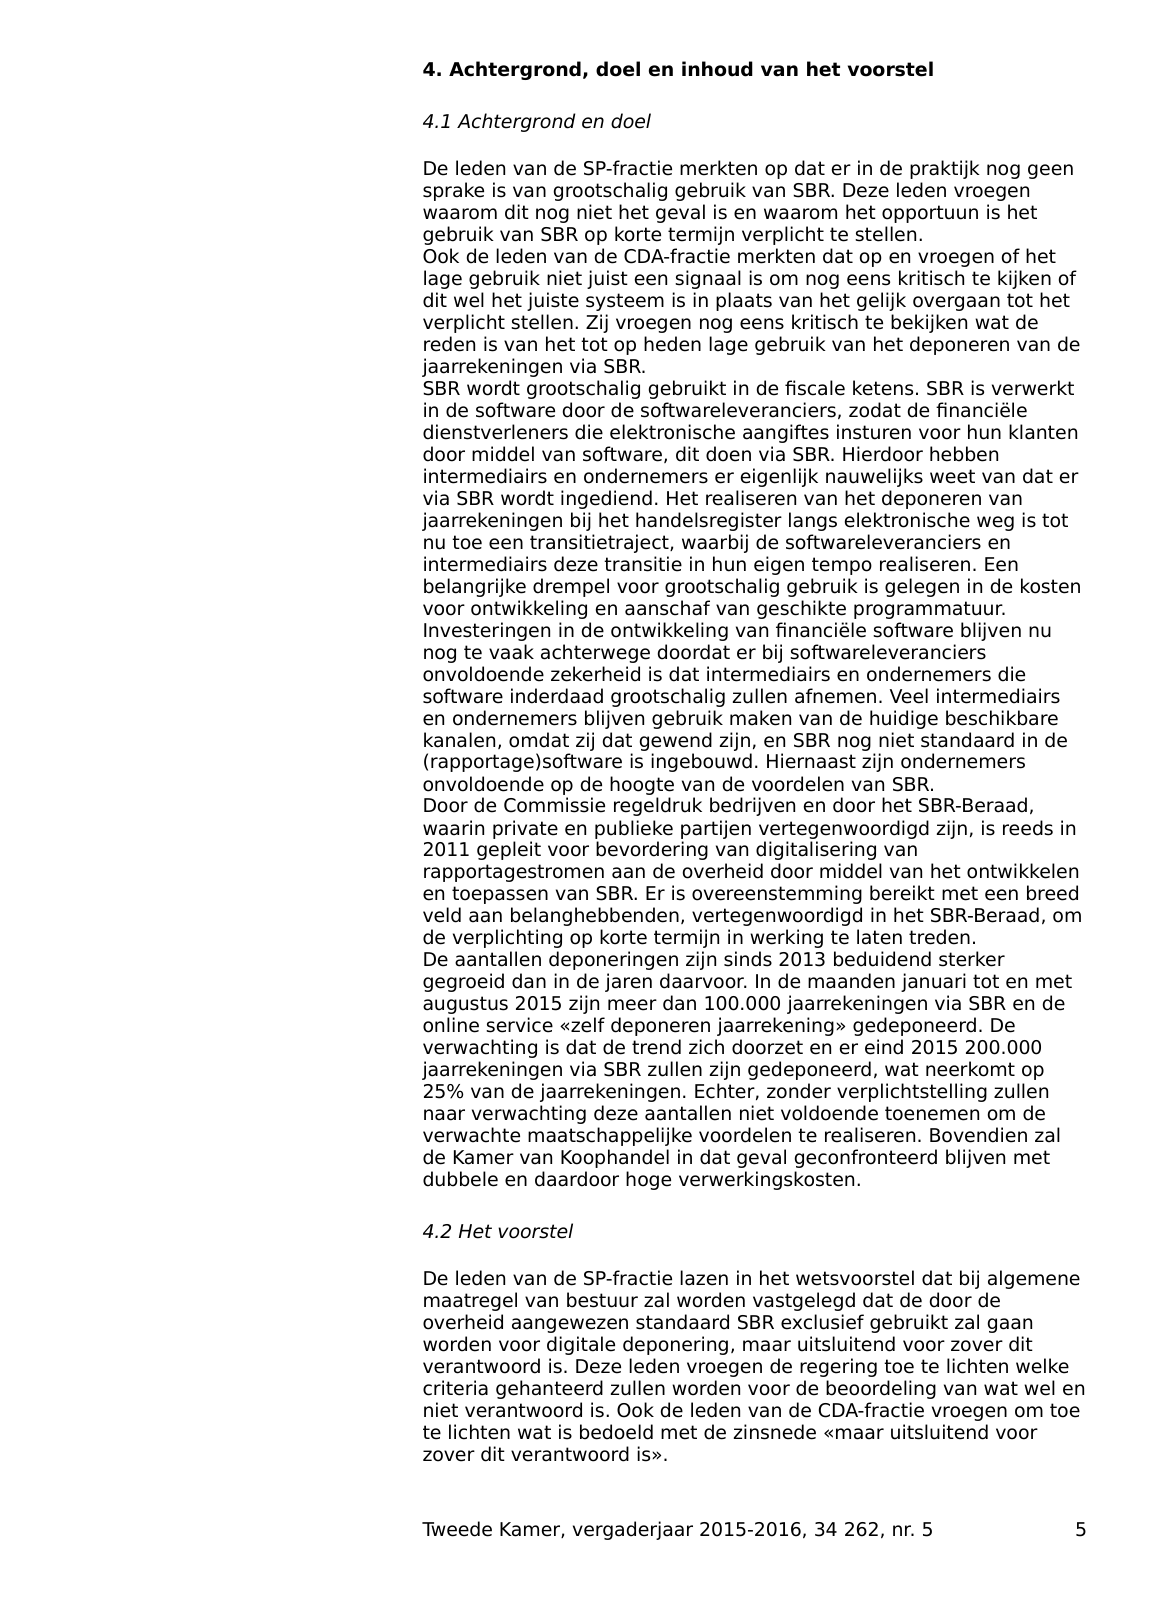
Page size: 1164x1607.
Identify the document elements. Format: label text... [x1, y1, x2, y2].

subtitle 4.2 Het voorstel [422, 1221, 1087, 1243]
subtitle 4. Achtergrond, doel en inhoud van het voorstel [422, 59, 1087, 81]
text De leden van de SP-fractie lazen in het wetsvoorstel dat bij algemene maatregel van bestuur zal worden vastgelegd dat de door de overheid aangewezen standaard SBR exclusief gebruikt zal gaan worden voor digitale deponering, maar uitsluitend voor zover dit verantwoord is. Deze leden vroegen de regering toe te lichten welke criteria gehanteerd zullen worden voor de beoordeling van wat wel en niet verantwoord is. Ook de leden van de CDA-fractie vroegen om toe te lichten wat is bedoeld met de zinsnede «maar uitsluitend voor zover dit verantwoord is». [422, 1268, 1087, 1466]
text Ook de leden van de CDA-fractie merkten dat op en vroegen of het lage gebruik niet juist een signaal is om nog eens kritisch te kijken of dit wel het juiste systeem is in plaats van het gelijk overgaan tot het verplicht stellen. Zij vroegen nog eens kritisch te bekijken wat de reden is van het tot op heden lage gebruik van het deponeren van de jaarrekeningen via SBR. [422, 246, 1087, 378]
text Door de Commissie regeldruk bedrijven en door het SBR-Beraad, waarin private en publieke partijen vertegenwoordigd zijn, is reeds in 2011 gepleit voor bevordering van digitalisering van rapportagestromen aan de overheid door middel van het ontwikkelen en toepassen van SBR. Er is overeenstemming bereikt met een breed veld aan belanghebbenden, vertegenwoordigd in het SBR-Beraad, om de verplichting op korte termijn in werking te laten treden. [422, 795, 1087, 949]
text SBR wordt grootschalig gebruikt in de fiscale ketens. SBR is verwerkt in de software door de softwareleveranciers, zodat de financiële dienstverleners die elektronische aangiftes insturen voor hun klanten door middel van software, dit doen via SBR. Hierdoor hebben intermediairs en ondernemers er eigenlijk nauwelijks weet van dat er via SBR wordt ingediend. Het realiseren van het deponeren van jaarrekeningen bij het handelsregister langs elektronische weg is tot nu toe een transitietraject, waarbij de softwareleveranciers en intermediairs deze transitie in hun eigen tempo realiseren. Een belangrijke drempel voor grootschalig gebruik is gelegen in de kosten voor ontwikkeling en aanschaf van geschikte programmatuur. Investeringen in de ontwikkeling van financiële software blijven nu nog te vaak achterwege doordat er bij softwareleveranciers onvoldoende zekerheid is dat intermediairs en ondernemers die software inderdaad grootschalig zullen afnemen. Veel intermediairs en ondernemers blijven gebruik maken van de huidige beschikbare kanalen, omdat zij dat gewend zijn, en SBR nog niet standaard in de (rapportage)software is ingebouwd. Hiernaast zijn ondernemers onvoldoende op de hoogte van de voordelen van SBR. [422, 378, 1087, 795]
subtitle 4.1 Achtergrond en doel [422, 111, 1087, 133]
text De leden van de SP-fractie merkten op dat er in de praktijk nog geen sprake is van grootschalig gebruik van SBR. Deze leden vroegen waarom dit nog niet het geval is en waarom het opportuun is het gebruik van SBR op korte termijn verplicht te stellen. [422, 158, 1087, 246]
text De aantallen deponeringen zijn sinds 2013 beduidend sterker gegroeid dan in de jaren daarvoor. In de maanden januari tot en met augustus 2015 zijn meer dan 100.000 jaarrekeningen via SBR en de online service «zelf deponeren jaarrekening» gedeponeerd. De verwachting is dat de trend zich doorzet en er eind 2015 200.000 jaarrekeningen via SBR zullen zijn gedeponeerd, wat neerkomt op 25% van de jaarrekeningen. Echter, zonder verplichtstelling zullen naar verwachting deze aantallen niet voldoende toenemen om de verwachte maatschappelijke voordelen te realiseren. Bovendien zal de Kamer van Koophandel in dat geval geconfronteerd blijven met dubbele en daardoor hoge verwerkingskosten. [422, 949, 1087, 1191]
